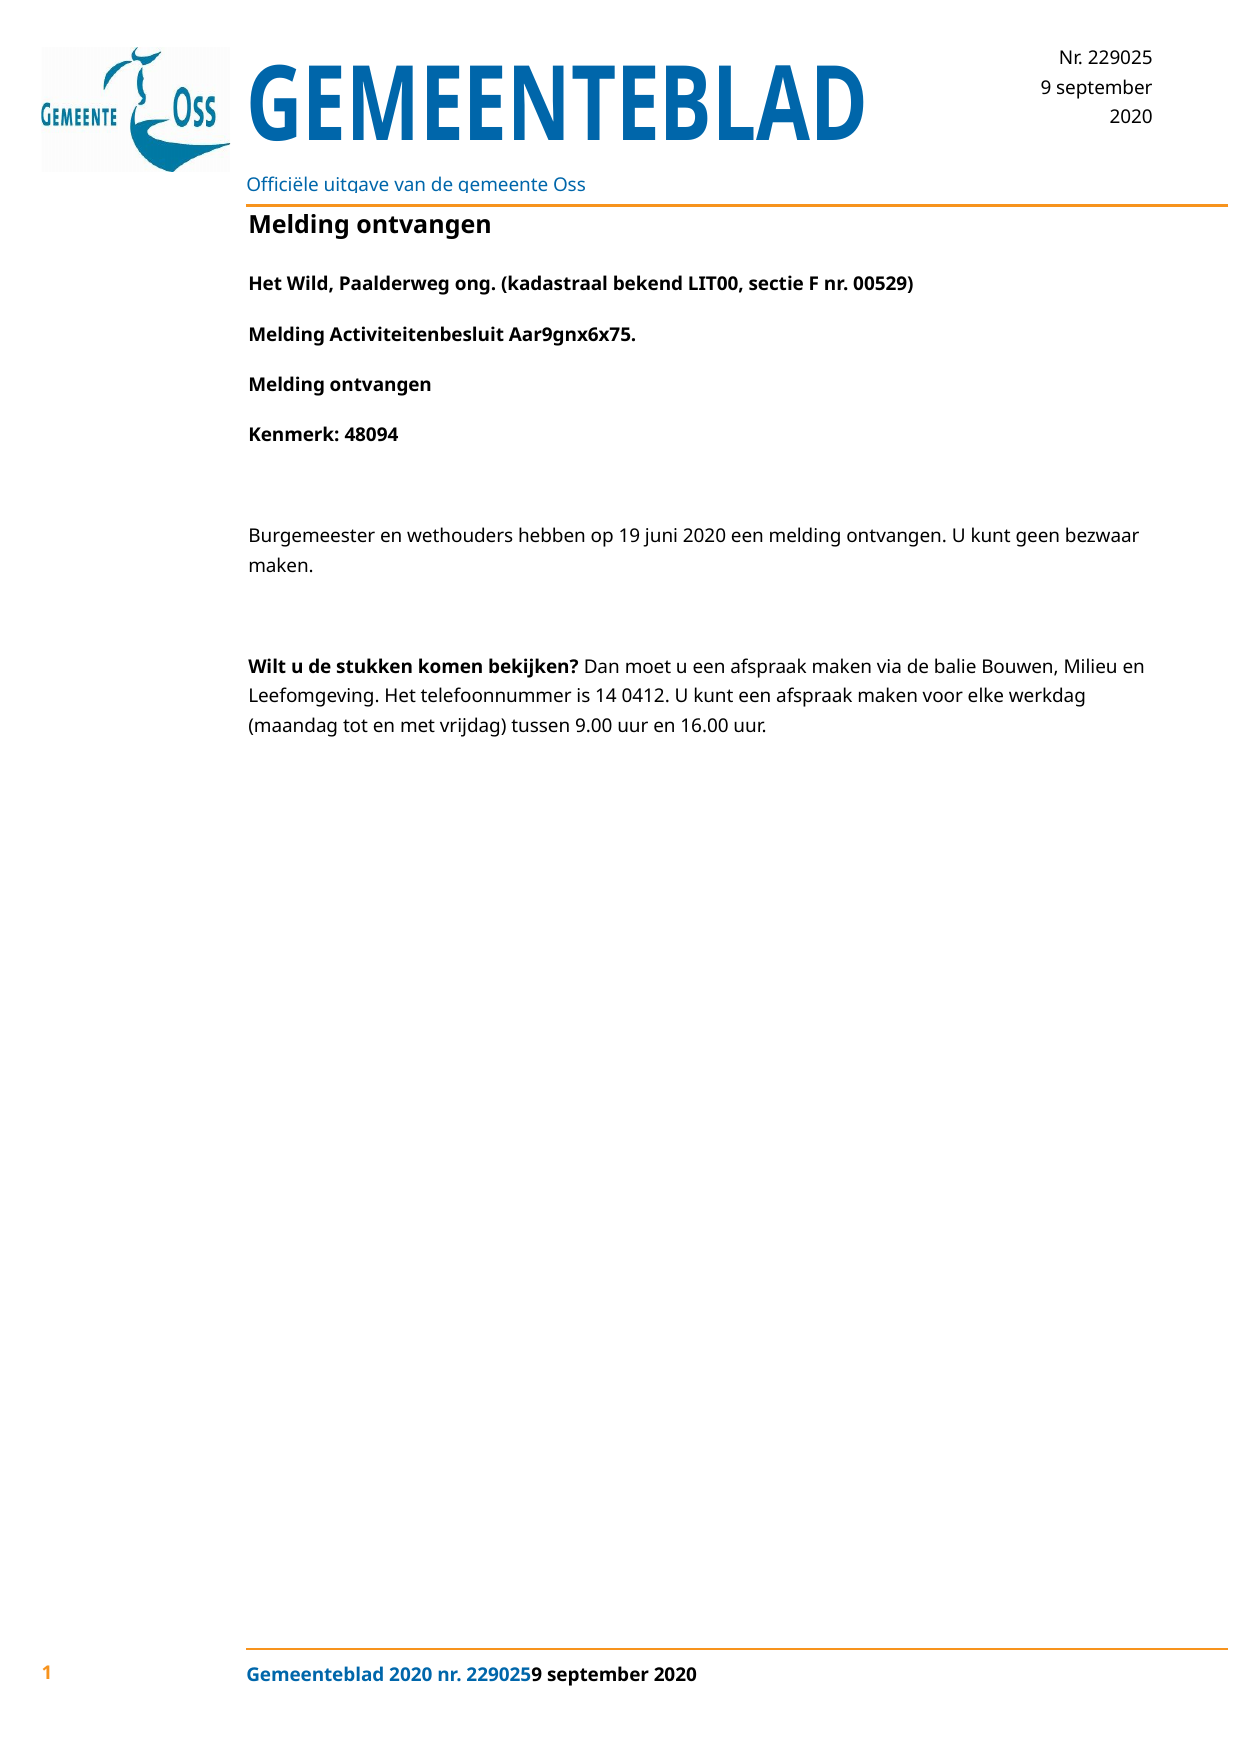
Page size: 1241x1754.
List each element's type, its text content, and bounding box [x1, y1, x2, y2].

text Het Wild, Paalderweg ong. (kadastraal bekend LIT00, sectie F nr. 00529) [248, 270, 1152, 296]
text Burgemeester en wethouders hebben op 19 juni 2020 een melding ontvangen. U kunt geen bezwaar maken. [248, 522, 1152, 578]
text Melding ontvangen [248, 371, 1152, 397]
text Melding Activiteitenbesluit Aar9gnx6x75. [248, 321, 1152, 346]
picture [41, 47, 231, 172]
text Wilt u de stukken komen bekijken? Dan moet u een afspraak maken via de balie Bouwen, Milieu en Leefomgeving. Het telefoonnummer is 14 0412. U kunt een afspraak maken voor elke werkdag (maandag tot en met vrijdag) tussen 9.00 uur en 16.00 uur. [248, 653, 1152, 738]
text Kenmerk: 48094 [248, 422, 1152, 447]
text Melding ontvangen [248, 207, 1152, 241]
